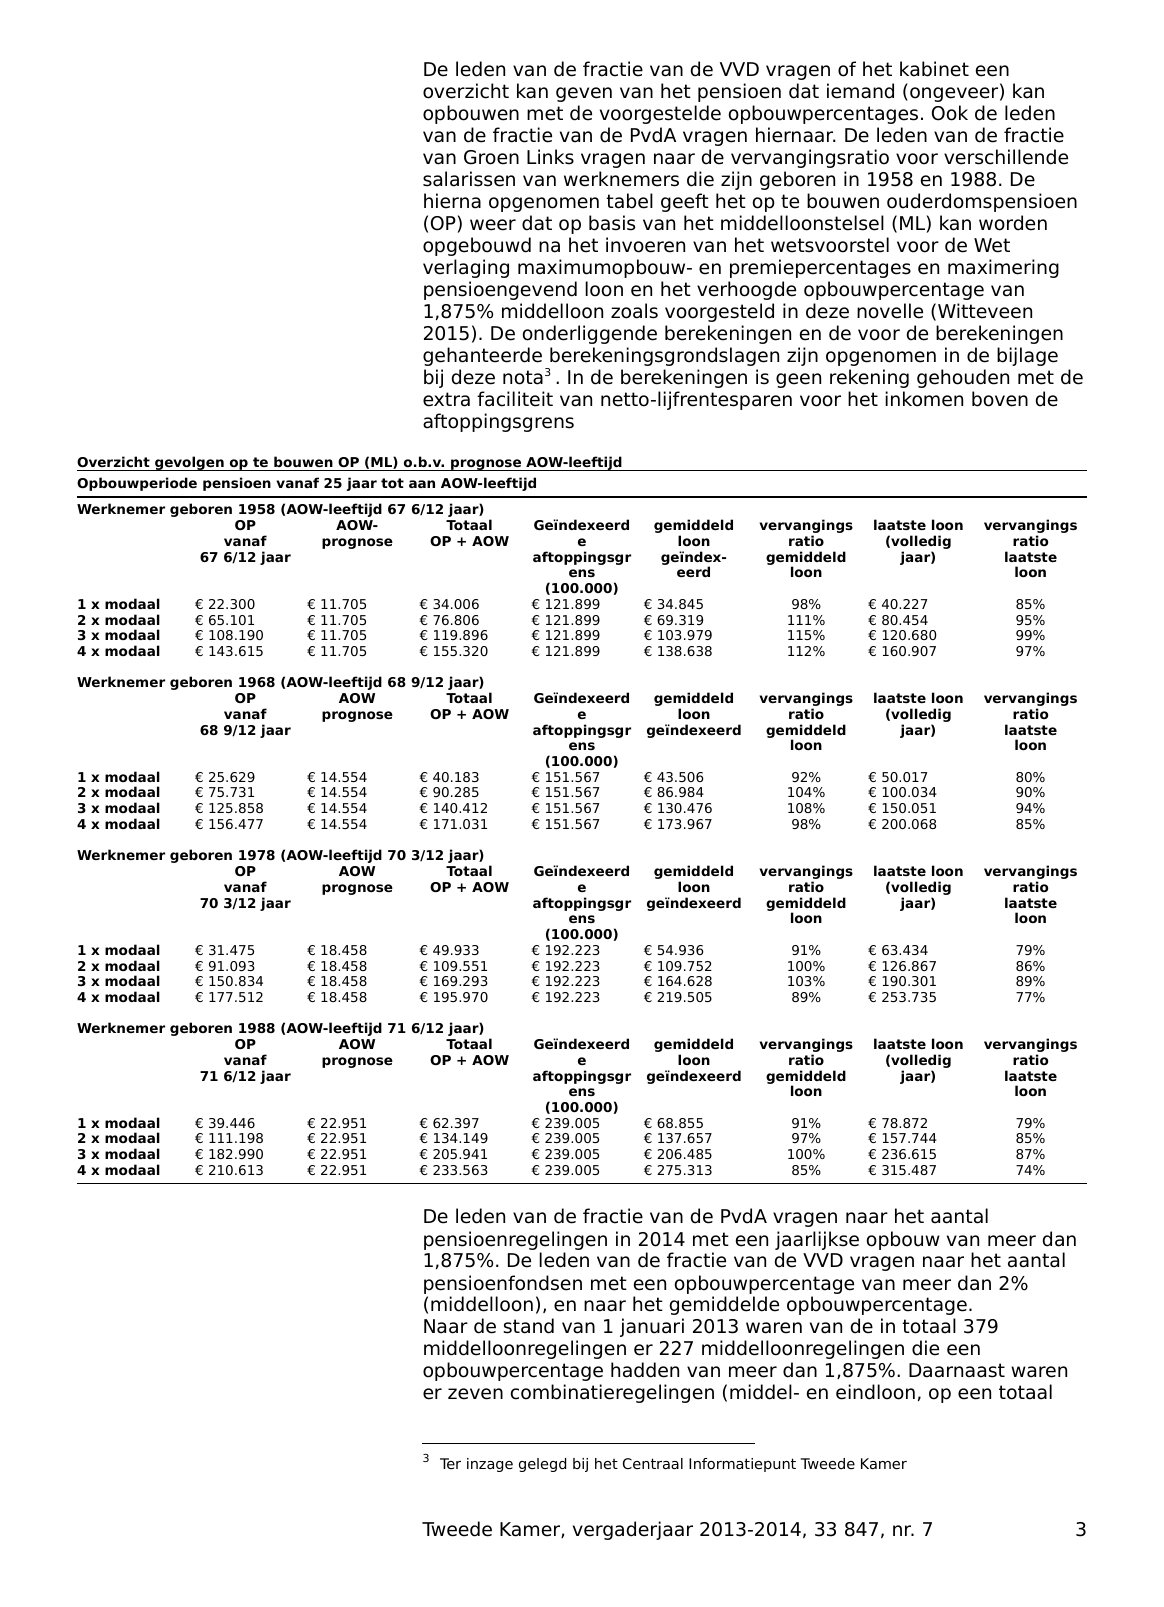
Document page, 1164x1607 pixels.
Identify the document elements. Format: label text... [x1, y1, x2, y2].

table_cell 1 x modaal [77, 943, 189, 958]
table_cell € 233.563 [413, 1163, 526, 1183]
table_cell € 22.951 [301, 1116, 413, 1131]
table_cell € 143.615 [189, 644, 301, 659]
table_cell € 192.223 [526, 958, 638, 974]
table_cell [974, 660, 1087, 675]
table_cell 2 x modaal [77, 1131, 189, 1147]
table_cell Werknemer geboren 1968 (AOW-leeftijd 68 9/12 jaar) [77, 675, 1087, 691]
table_cell [526, 1006, 638, 1021]
table_cell 89% [750, 990, 862, 1006]
table_cell 85% [974, 1131, 1087, 1147]
table_cell 1 x modaal [77, 1116, 189, 1131]
table_cell € 14.554 [301, 785, 413, 801]
table_header Overzicht gevolgen op te bouwen OP (ML) o.b.v. prognose AOW-leeftijd [77, 455, 1087, 470]
table_cell gemiddeld loon geïndexeerd [638, 864, 750, 943]
table_cell OP vanaf 70 3/12 jaar [189, 864, 301, 943]
table_cell € 63.434 [862, 943, 974, 958]
table_cell 85% [750, 1163, 862, 1183]
table_cell 79% [974, 1116, 1087, 1131]
table_cell [638, 660, 750, 675]
table_cell € 65.101 [189, 612, 301, 628]
table_cell 91% [750, 943, 862, 958]
table_cell 100% [750, 1147, 862, 1163]
table_cell € 34.845 [638, 597, 750, 612]
table_cell € 192.223 [526, 943, 638, 958]
table_cell € 80.454 [862, 612, 974, 628]
table_cell 97% [974, 644, 1087, 659]
table_cell € 137.657 [638, 1131, 750, 1147]
table_cell € 155.320 [413, 644, 526, 659]
table_cell vervangings ratio gemiddeld loon [750, 691, 862, 769]
table_cell laatste loon (volledig jaar) [862, 1037, 974, 1116]
table_cell € 156.477 [189, 817, 301, 832]
table_cell € 18.458 [301, 958, 413, 974]
table_cell [526, 833, 638, 848]
table_cell [862, 1006, 974, 1021]
table_cell € 125.858 [189, 801, 301, 817]
table_cell € 18.458 [301, 990, 413, 1006]
table_cell [750, 660, 862, 675]
table_cell AOW prognose [301, 864, 413, 943]
table_cell 97% [750, 1131, 862, 1147]
table_cell € 11.705 [301, 628, 413, 644]
table_cell € 120.680 [862, 628, 974, 644]
table_cell € 39.446 [189, 1116, 301, 1131]
table_cell [189, 660, 301, 675]
table_cell € 69.319 [638, 612, 750, 628]
table_cell € 150.834 [189, 974, 301, 990]
table_cell € 91.093 [189, 958, 301, 974]
table_cell OP vanaf 68 9/12 jaar [189, 691, 301, 769]
table_cell € 75.731 [189, 785, 301, 801]
table_cell € 130.476 [638, 801, 750, 817]
table_cell 94% [974, 801, 1087, 817]
table_cell Totaal OP + AOW [413, 691, 526, 769]
table_cell € 49.933 [413, 943, 526, 958]
table_cell 2 x modaal [77, 958, 189, 974]
table_cell € 150.051 [862, 801, 974, 817]
table_cell [862, 660, 974, 675]
table_cell € 31.475 [189, 943, 301, 958]
table_cell 2 x modaal [77, 785, 189, 801]
table_cell [77, 833, 189, 848]
table_cell € 40.227 [862, 597, 974, 612]
table_cell € 239.005 [526, 1116, 638, 1131]
text Naar de stand van 1 januari 2013 waren van de in totaal 379 middelloonregelingen er 227 middelloonregelingen die een opbouwpercentage hadden van meer dan 1,875%. Daarnaast waren er zeven combinatieregelingen (middel- en eindloon, op een totaal [422, 1316, 1087, 1404]
table_cell € 190.301 [862, 974, 974, 990]
table_cell € 195.970 [413, 990, 526, 1006]
table_cell [189, 1006, 301, 1021]
table_cell [862, 833, 974, 848]
table_cell € 315.487 [862, 1163, 974, 1183]
table_cell [189, 833, 301, 848]
table_cell 98% [750, 597, 862, 612]
table_cell € 14.554 [301, 817, 413, 832]
table_cell € 177.512 [189, 990, 301, 1006]
table_cell Werknemer geboren 1978 (AOW-leeftijd 70 3/12 jaar) [77, 848, 1087, 864]
table_cell 85% [974, 817, 1087, 832]
table_cell 95% [974, 612, 1087, 628]
table_cell 90% [974, 785, 1087, 801]
table_cell [526, 660, 638, 675]
table_cell € 11.705 [301, 612, 413, 628]
table_cell € 22.951 [301, 1147, 413, 1163]
table_cell € 219.505 [638, 990, 750, 1006]
table_cell € 236.615 [862, 1147, 974, 1163]
table_cell vervangings ratio gemiddeld loon [750, 518, 862, 597]
table_cell € 210.613 [189, 1163, 301, 1183]
table_cell 99% [974, 628, 1087, 644]
table_cell Werknemer geboren 1988 (AOW-leeftijd 71 6/12 jaar) [77, 1021, 1087, 1037]
table_cell € 109.551 [413, 958, 526, 974]
table_cell gemiddeld loon geïndexeerd [638, 691, 750, 769]
table_cell € 40.183 [413, 770, 526, 785]
table_cell [638, 1006, 750, 1021]
table_cell € 111.198 [189, 1131, 301, 1147]
table_cell € 200.068 [862, 817, 974, 832]
table_cell [413, 833, 526, 848]
table_cell € 151.567 [526, 817, 638, 832]
table_cell Geïndexeerde aftoppingsgrens (100.000) [526, 691, 638, 769]
table_cell [77, 864, 189, 943]
table_cell laatste loon (volledig jaar) [862, 864, 974, 943]
table_cell € 157.744 [862, 1131, 974, 1147]
table_cell 104% [750, 785, 862, 801]
text Ter inzage gelegd bij het Centraal Informatiepunt Tweede Kamer [422, 1452, 1087, 1474]
table_cell AOW prognose [301, 691, 413, 769]
table_cell OP vanaf 67 6/12 jaar [189, 518, 301, 597]
table_cell € 68.855 [638, 1116, 750, 1131]
table_cell 77% [974, 990, 1087, 1006]
table_cell 3 x modaal [77, 974, 189, 990]
table_cell 111% [750, 612, 862, 628]
table_cell € 103.979 [638, 628, 750, 644]
table_cell 3 x modaal [77, 628, 189, 644]
table_cell € 34.006 [413, 597, 526, 612]
table_cell 108% [750, 801, 862, 817]
table_cell € 22.300 [189, 597, 301, 612]
table_cell € 192.223 [526, 974, 638, 990]
table_cell 4 x modaal [77, 990, 189, 1006]
table_cell laatste loon (volledig jaar) [862, 518, 974, 597]
table_cell € 164.628 [638, 974, 750, 990]
table_cell 100% [750, 958, 862, 974]
table_cell € 78.872 [862, 1116, 974, 1131]
table_cell 74% [974, 1163, 1087, 1183]
table_cell [638, 833, 750, 848]
table_cell € 18.458 [301, 943, 413, 958]
table_cell 4 x modaal [77, 644, 189, 659]
table_cell € 151.567 [526, 770, 638, 785]
table_cell Werknemer geboren 1958 (AOW-leeftijd 67 6/12 jaar) [77, 498, 1087, 518]
table_cell vervangings ratio laatste loon [974, 691, 1087, 769]
table_cell 4 x modaal [77, 1163, 189, 1183]
table_cell [77, 660, 189, 675]
table_cell € 171.031 [413, 817, 526, 832]
table_cell € 239.005 [526, 1147, 638, 1163]
table_cell [77, 518, 189, 597]
table_cell € 54.936 [638, 943, 750, 958]
table_cell 1 x modaal [77, 597, 189, 612]
table_cell € 239.005 [526, 1131, 638, 1147]
text De leden van de fractie van de VVD vragen of het kabinet een overzicht kan geven van het pensioen dat iemand (ongeveer) kan opbouwen met de voorgestelde opbouwpercentages. Ook de leden van de fractie van de PvdA vragen hiernaar. De leden van de fractie van Groen Links vragen naar de vervangingsratio voor verschillende salarissen van werknemers die zijn geboren in 1958 en 1988. De hierna opgenomen tabel geeft het op te bouwen ouderdomspensioen (OP) weer dat op basis van het middelloonstelsel (ML) kan worden opgebouwd na het invoeren van het wetsvoorstel voor de Wet verlaging maximumopbouw- en premiepercentages en maximering pensioengevend loon en het verhoogde opbouwpercentage van 1,875% middelloon zoals voorgesteld in deze novelle (Witteveen 2015). De onderliggende berekeningen en de voor de berekeningen gehanteerde berekeningsgrondslagen zijn opgenomen in de bijlage bij deze nota. In de berekeningen is geen rekening gehouden met de extra faciliteit van netto-lijfrentesparen voor het inkomen boven de aftoppingsgrens [422, 59, 1087, 433]
table_cell € 86.984 [638, 785, 750, 801]
table_cell € 43.506 [638, 770, 750, 785]
table_cell € 160.907 [862, 644, 974, 659]
table_cell € 109.752 [638, 958, 750, 974]
table_cell € 121.899 [526, 597, 638, 612]
table_cell [301, 660, 413, 675]
table_cell € 205.941 [413, 1147, 526, 1163]
table_cell 3 x modaal [77, 801, 189, 817]
table_cell € 100.034 [862, 785, 974, 801]
table_cell [77, 1006, 189, 1021]
table_cell € 239.005 [526, 1163, 638, 1183]
table_cell € 121.899 [526, 628, 638, 644]
table_cell € 14.554 [301, 770, 413, 785]
table_cell [750, 1006, 862, 1021]
table_cell € 134.149 [413, 1131, 526, 1147]
table_cell 85% [974, 597, 1087, 612]
table_cell 4 x modaal [77, 817, 189, 832]
table_cell € 206.485 [638, 1147, 750, 1163]
table_cell € 119.896 [413, 628, 526, 644]
table_cell € 50.017 [862, 770, 974, 785]
table_cell € 192.223 [526, 990, 638, 1006]
table_cell Geïndexeerde aftoppingsgrens (100.000) [526, 518, 638, 597]
table_cell € 22.951 [301, 1163, 413, 1183]
table_cell 103% [750, 974, 862, 990]
table_cell Geïndexeerde aftoppingsgrens (100.000) [526, 864, 638, 943]
table_cell € 169.293 [413, 974, 526, 990]
table_cell € 121.899 [526, 644, 638, 659]
table_cell 92% [750, 770, 862, 785]
text De leden van de fractie van de PvdA vragen naar het aantal pensioenregelingen in 2014 met een jaarlijkse opbouw van meer dan 1,875%. De leden van de fractie van de VVD vragen naar het aantal pensioenfondsen met een opbouwpercentage van meer dan 2% (middelloon), en naar het gemiddelde opbouwpercentage. [422, 1206, 1087, 1316]
table_cell [974, 833, 1087, 848]
table_cell € 138.638 [638, 644, 750, 659]
table_cell AOW prognose [301, 1037, 413, 1116]
table_cell € 62.397 [413, 1116, 526, 1131]
table_cell Totaal OP + AOW [413, 518, 526, 597]
table_cell 79% [974, 943, 1087, 958]
table_cell [77, 1037, 189, 1116]
table_cell vervangings ratio laatste loon [974, 864, 1087, 943]
table_cell € 76.806 [413, 612, 526, 628]
table_cell [974, 1006, 1087, 1021]
table_cell € 14.554 [301, 801, 413, 817]
table_cell € 126.867 [862, 958, 974, 974]
table_cell 91% [750, 1116, 862, 1131]
table_cell € 151.567 [526, 785, 638, 801]
table_cell [301, 1006, 413, 1021]
table_cell 87% [974, 1147, 1087, 1163]
table_cell 1 x modaal [77, 770, 189, 785]
table_cell 98% [750, 817, 862, 832]
table_cell OP vanaf 71 6/12 jaar [189, 1037, 301, 1116]
table_cell vervangings ratio gemiddeld loon [750, 864, 862, 943]
table_cell Totaal OP + AOW [413, 1037, 526, 1116]
table_cell € 121.899 [526, 612, 638, 628]
table_cell € 140.412 [413, 801, 526, 817]
table_cell [413, 660, 526, 675]
table_cell vervangings ratio laatste loon [974, 1037, 1087, 1116]
table_cell € 22.951 [301, 1131, 413, 1147]
table_cell € 11.705 [301, 644, 413, 659]
table_cell 89% [974, 974, 1087, 990]
table_cell laatste loon (volledig jaar) [862, 691, 974, 769]
table_cell € 151.567 [526, 801, 638, 817]
table_cell 115% [750, 628, 862, 644]
table_cell € 108.190 [189, 628, 301, 644]
table_cell 3 x modaal [77, 1147, 189, 1163]
table_cell € 18.458 [301, 974, 413, 990]
table_cell € 25.629 [189, 770, 301, 785]
table_cell vervangings ratio laatste loon [974, 518, 1087, 597]
table_cell € 182.990 [189, 1147, 301, 1163]
table_cell Totaal OP + AOW [413, 864, 526, 943]
table_cell € 275.313 [638, 1163, 750, 1183]
table_cell 2 x modaal [77, 612, 189, 628]
table_cell [301, 833, 413, 848]
table_cell [413, 1006, 526, 1021]
table_cell Geïndexeerde aftoppingsgrens (100.000) [526, 1037, 638, 1116]
table_cell Opbouwperiode pensioen vanaf 25 jaar tot aan AOW-leeftijd [77, 471, 1087, 496]
table_cell € 253.735 [862, 990, 974, 1006]
table_cell [750, 833, 862, 848]
table_cell 80% [974, 770, 1087, 785]
table_cell gemiddeld loon geïndexeerd [638, 1037, 750, 1116]
table_cell vervangings ratio gemiddeld loon [750, 1037, 862, 1116]
table_cell € 11.705 [301, 597, 413, 612]
table_cell € 173.967 [638, 817, 750, 832]
table_cell 86% [974, 958, 1087, 974]
table_cell 112% [750, 644, 862, 659]
table_cell [77, 691, 189, 769]
table_cell AOW- prognose [301, 518, 413, 597]
table_cell € 90.285 [413, 785, 526, 801]
table_cell gemiddeld loon geïndex-eerd [638, 518, 750, 597]
